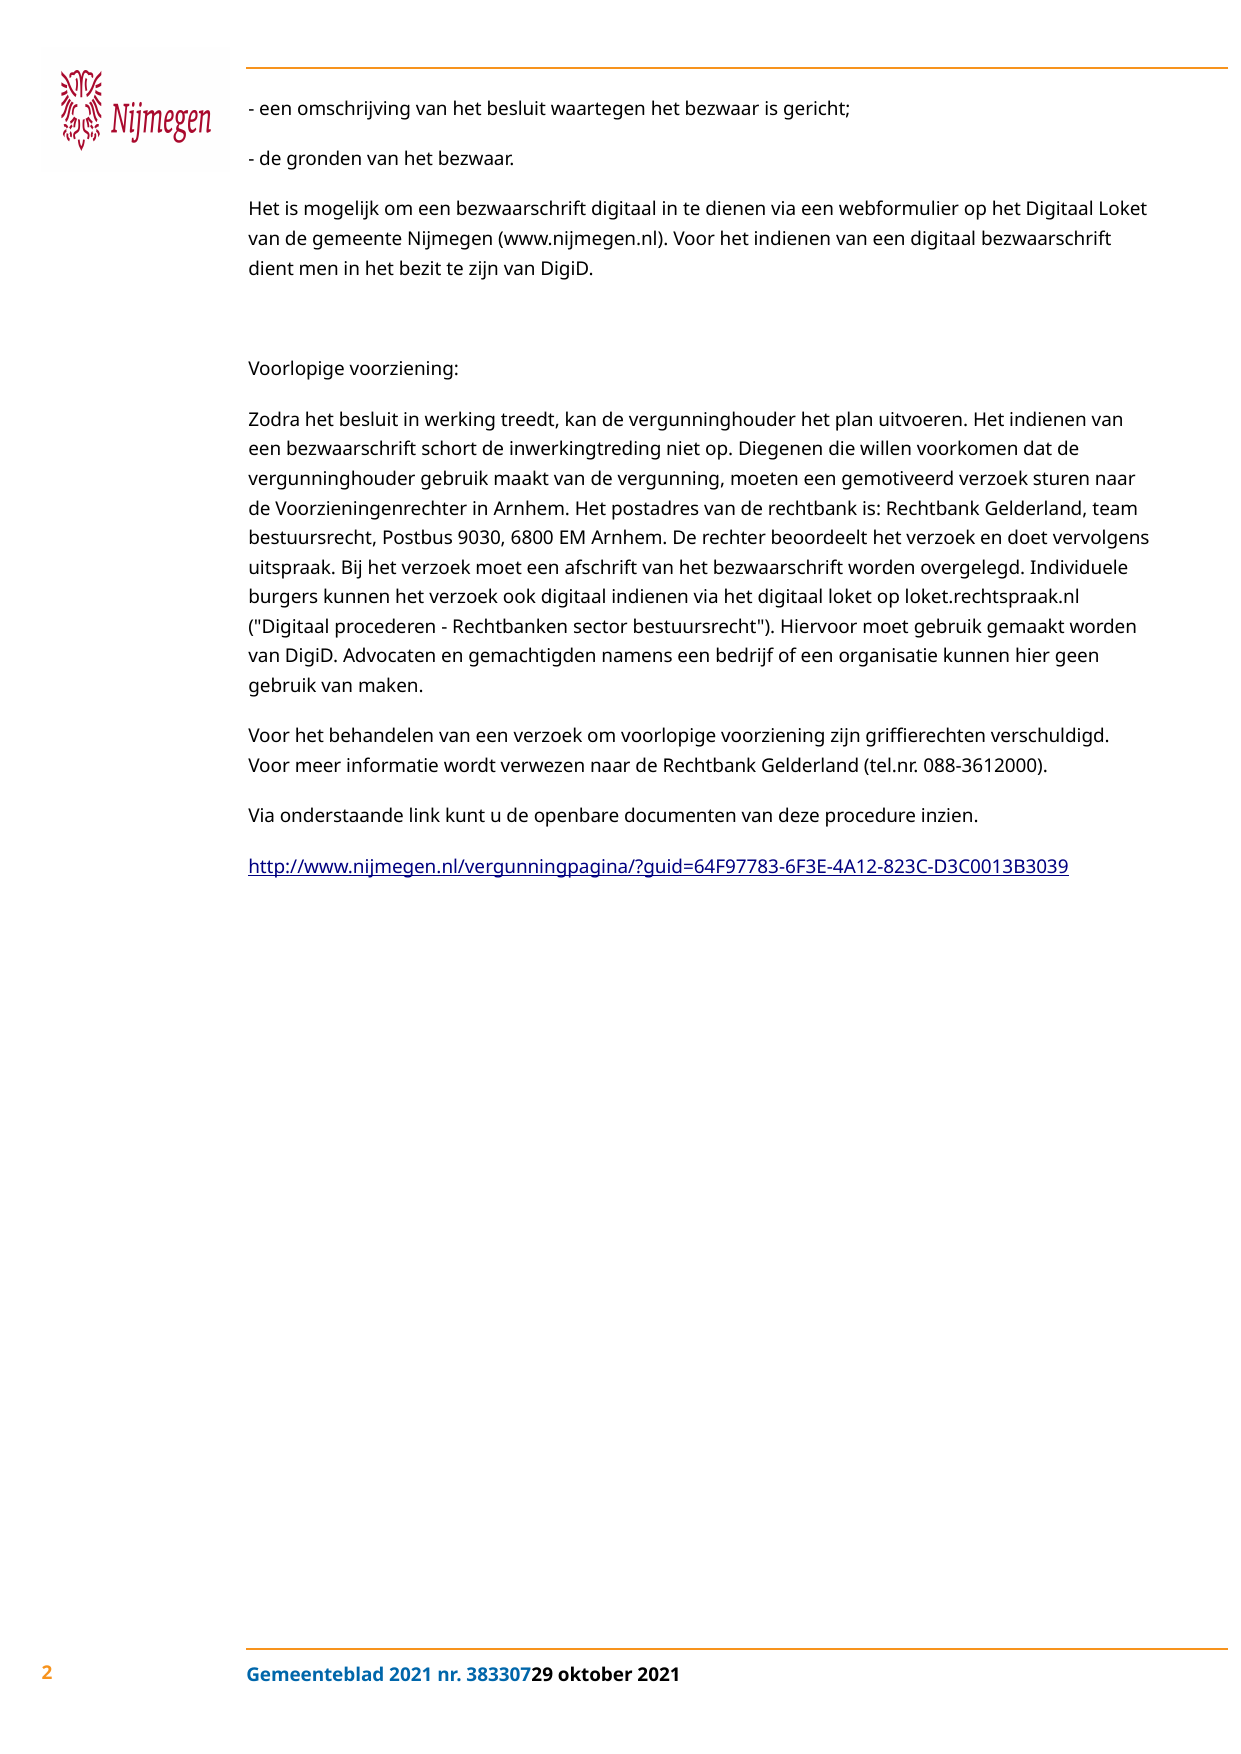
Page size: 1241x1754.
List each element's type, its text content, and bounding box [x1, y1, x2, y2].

text Via onderstaande link kunt u de openbare documenten van deze procedure inzien. [248, 803, 1152, 828]
text Het is mogelijk om een bezwaarschrift digitaal in te dienen via een webformulier op het Digitaal Loket van de gemeente Nijmegen (www.nijmegen.nl). Voor het indienen van een digitaal bezwaarschrift dient men in het bezit te zijn van DigiD. [248, 196, 1152, 281]
text - een omschrijving van het besluit waartegen het bezwaar is gericht; [248, 95, 1152, 121]
text Voor het behandelen van een verzoek om voorlopige voorziening zijn griffierechten verschuldigd. Voor meer informatie wordt verwezen naar de Rechtbank Gelderland (tel.nr. 088-3612000). [248, 723, 1152, 778]
text - de gronden van het bezwaar. [248, 145, 1152, 171]
text Voorlopige voorziening: [248, 356, 1152, 381]
text http://www.nijmegen.nl/vergunningpagina/?guid=64F97783-6F3E-4A12-823C-D3C0013B3039 [248, 853, 1152, 879]
text Zodra het besluit in werking treedt, kan de vergunninghouder het plan uitvoeren. Het indienen van een bezwaarschrift schort de inwerkingtreding niet op. Diegenen die willen voorkomen dat de vergunninghouder gebruik maakt van de vergunning, moeten een gemotiveerd verzoek sturen naar de Voorzieningenrechter in Arnhem. Het postadres van de rechtbank is: Rechtbank Gelderland, team bestuursrecht, Postbus 9030, 6800 EM Arnhem. De rechter beoordeelt het verzoek en doet vervolgens uitspraak. Bij het verzoek moet een afschrift van het bezwaarschrift worden overgelegd. Individuele burgers kunnen het verzoek ook digitaal indienen via het digitaal loket op loket.rechtspraak.nl ("Digitaal procederen - Rechtbanken sector bestuursrecht"). Hiervoor moet gebruik gemaakt worden van DigiD. Advocaten en gemachtigden namens een bedrijf of een organisatie kunnen hier geen gebruik van maken. [248, 406, 1152, 698]
picture [41, 47, 231, 172]
